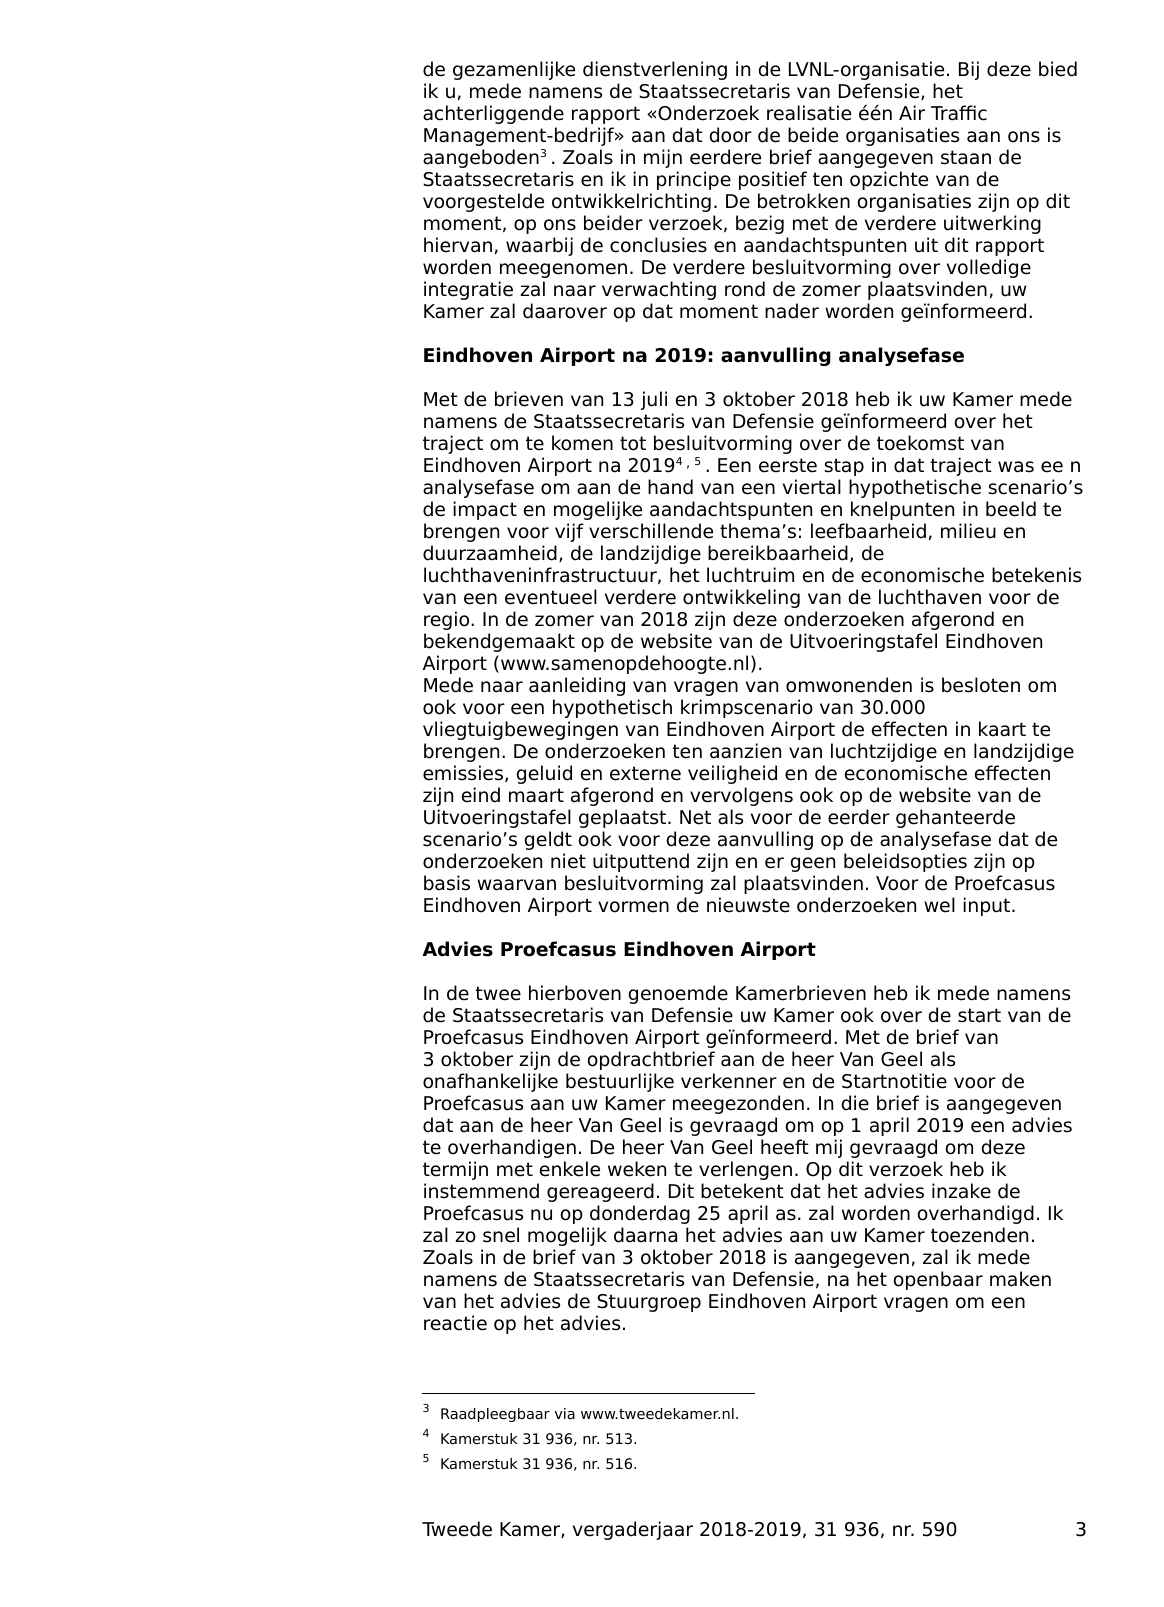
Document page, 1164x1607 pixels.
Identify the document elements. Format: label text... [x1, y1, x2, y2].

text In de twee hierboven genoemde Kamerbrieven heb ik mede namens de Staatssecretaris van Defensie uw Kamer ook over de start van de Proefcasus Eindhoven Airport geïnformeerd. Met de brief van 3 oktober zijn de opdrachtbrief aan de heer Van Geel als onafhankelijke bestuurlijke verkenner en de Startnotitie voor de Proefcasus aan uw Kamer meegezonden. In die brief is aangegeven dat aan de heer Van Geel is gevraagd om op 1 april 2019 een advies te overhandigen. De heer Van Geel heeft mij gevraagd om deze termijn met enkele weken te verlengen. Op dit verzoek heb ik instemmend gereageerd. Dit betekent dat het advies inzake de Proefcasus nu op donderdag 25 april as. zal worden overhandigd. Ik zal zo snel mogelijk daarna het advies aan uw Kamer toezenden. [422, 983, 1087, 1247]
subtitle Advies Proefcasus Eindhoven Airport [422, 939, 1087, 961]
subtitle Eindhoven Airport na 2019: aanvulling analysefase [422, 345, 1087, 367]
text de gezamenlijke dienstverlening in de LVNL-organisatie. Bij deze bied ik u, mede namens de Staatssecretaris van Defensie, het achterliggende rapport «Onderzoek realisatie één Air Traffic Management-bedrijf» aan dat door de beide organisaties aan ons is aangeboden. Zoals in mijn eerdere brief aangegeven staan de Staatssecretaris en ik in principe positief ten opzichte van de voorgestelde ontwikkelrichting. De betrokken organisaties zijn op dit moment, op ons beider verzoek, bezig met de verdere uitwerking hiervan, waarbij de conclusies en aandachtspunten uit dit rapport worden meegenomen. De verdere besluitvorming over volledige integratie zal naar verwachting rond de zomer plaatsvinden, uw Kamer zal daarover op dat moment nader worden geïnformeerd. [422, 59, 1087, 323]
text Zoals in de brief van 3 oktober 2018 is aangegeven, zal ik mede namens de Staatssecretaris van Defensie, na het openbaar maken van het advies de Stuurgroep Eindhoven Airport vragen om een reactie op het advies. [422, 1247, 1087, 1335]
text Mede naar aanleiding van vragen van omwonenden is besloten om ook voor een hypothetisch krimpscenario van 30.000 vliegtuigbewegingen van Eindhoven Airport de effecten in kaart te brengen. De onderzoeken ten aanzien van luchtzijdige en landzijdige emissies, geluid en externe veiligheid en de economische effecten zijn eind maart afgerond en vervolgens ook op de website van de Uitvoeringstafel geplaatst. Net als voor de eerder gehanteerde scenario’s geldt ook voor deze aanvulling op de analysefase dat de onderzoeken niet uitputtend zijn en er geen beleidsopties zijn op basis waarvan besluitvorming zal plaatsvinden. Voor de Proefcasus Eindhoven Airport vormen de nieuwste onderzoeken wel input. [422, 675, 1087, 917]
text Raadpleegbaar via www.tweedekamer.nl. [422, 1402, 1087, 1424]
text Kamerstuk 31 936, nr. 513. [422, 1427, 1087, 1449]
text Met de brieven van 13 juli en 3 oktober 2018 heb ik uw Kamer mede namens de Staatssecretaris van Defensie geïnformeerd over het traject om te komen tot besluitvorming over de toekomst van Eindhoven Airport na 2019, . Een eerste stap in dat traject was ee n analysefase om aan de hand van een viertal hypothetische scenario’s de impact en mogelijke aandachtspunten en knelpunten in beeld te brengen voor vijf verschillende thema’s: leefbaarheid, milieu en duurzaamheid, de landzijdige bereikbaarheid, de luchthaveninfrastructuur, het luchtruim en de economische betekenis van een eventueel verdere ontwikkeling van de luchthaven voor de regio. In de zomer van 2018 zijn deze onderzoeken afgerond en bekendgemaakt op de website van de Uitvoeringstafel Eindhoven Airport (www.samenopdehoogte.nl). [422, 389, 1087, 675]
text Kamerstuk 31 936, nr. 516. [422, 1452, 1087, 1474]
